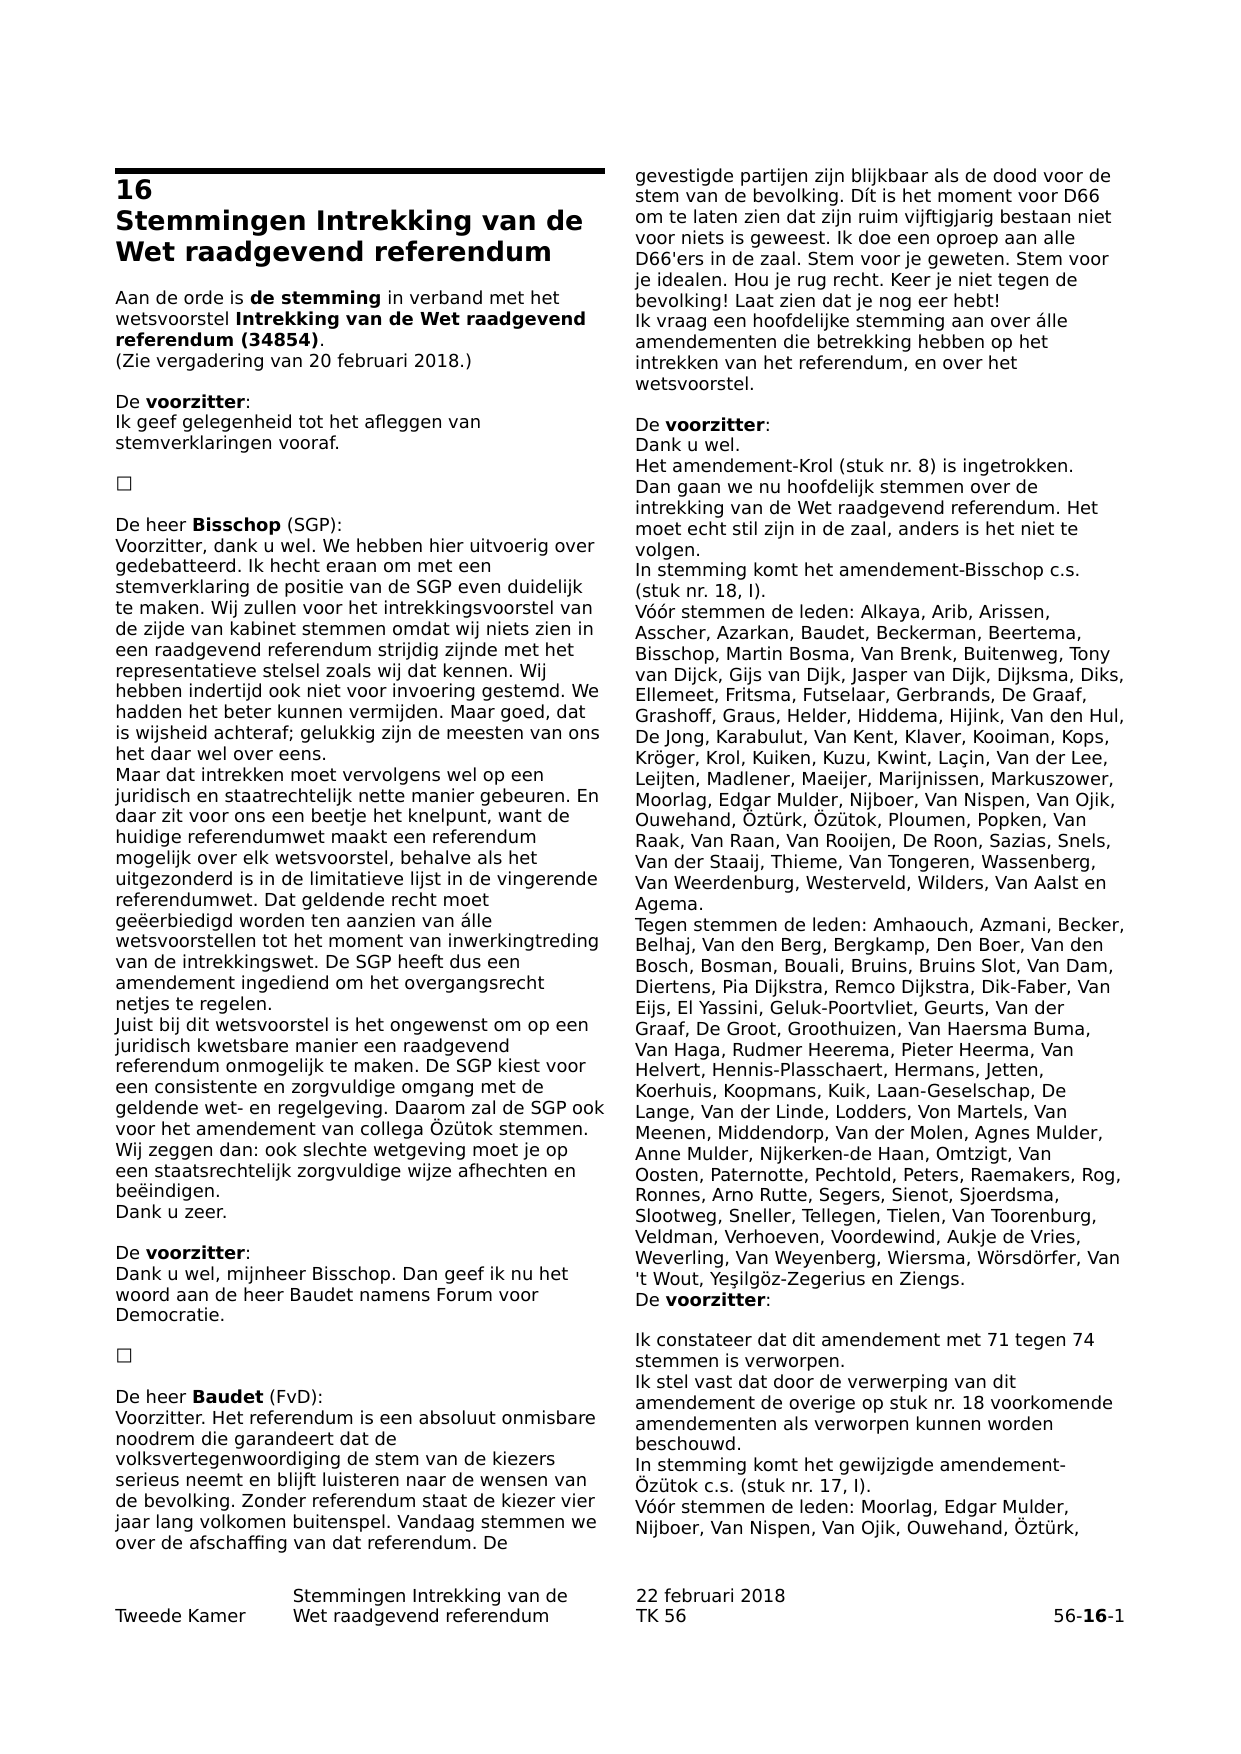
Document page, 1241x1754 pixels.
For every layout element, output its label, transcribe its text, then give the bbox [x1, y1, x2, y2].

text ⬜ [115, 1346, 605, 1367]
text Dan gaan we nu hoofdelijk stemmen over de intrekking van de Wet raadgevend referendum. Het moet echt stil zijn in de zaal, anders is het niet te volgen. [635, 477, 1125, 560]
text In stemming komt het amendement-Bisschop c.s. (stuk nr. 18, I). [635, 560, 1125, 602]
text Ik geef gelegenheid tot het afleggen van stemverklaringen vooraf. [115, 412, 605, 454]
text Tegen stemmen de leden: Amhaouch, Azmani, Becker, Belhaj, Van den Berg, Bergkamp, Den Boer, Van den Bosch, Bosman, Bouali, Bruins, Bruins Slot, Van Dam, Diertens, Pia Dijkstra, Remco Dijkstra, Dik-Faber, Van Eijs, El Yassini, Geluk-Poortvliet, Geurts, Van der Graaf, De Groot, Groothuizen, Van Haersma Buma, Van Haga, Rudmer Heerema, Pieter Heerma, Van Helvert, Hennis-Plasschaert, Hermans, Jetten, Koerhuis, Koopmans, Kuik, Laan-Geselschap, De Lange, Van der Linde, Lodders, Von Martels, Van Meenen, Middendorp, Van der Molen, Agnes Mulder, Anne Mulder, Nijkerken-de Haan, Omtzigt, Van Oosten, Paternotte, Pechtold, Peters, Raemakers, Rog, Ronnes, Arno Rutte, Segers, Sienot, Sjoerdsma, Slootweg, Sneller, Tellegen, Tielen, Van Toorenburg, Veldman, Verhoeven, Voordewind, Aukje de Vries, Weverling, Van Weyenberg, Wiersma, Wörsdörfer, Van 't Wout, Yeşilgöz-Zegerius en Ziengs. [635, 914, 1125, 1289]
text De voorzitter: [115, 391, 605, 412]
text Dank u wel, mijnheer Bisschop. Dan geef ik nu het woord aan de heer Baudet namens Forum voor Democratie. [115, 1263, 605, 1326]
text De heer Bisschop (SGP): [115, 514, 605, 535]
text Vóór stemmen de leden: Moorlag, Edgar Mulder, Nijboer, Van Nispen, Van Ojik, Ouwehand, Öztürk, [635, 1497, 1125, 1538]
text Ik stel vast dat door de verwerping van dit amendement de overige op stuk nr. 18 voorkomende amendementen als verworpen kunnen worden beschouwd. [635, 1372, 1125, 1455]
text Dank u wel. [635, 435, 1125, 456]
text In stemming komt het gewijzigde amendement-Özütok c.s. (stuk nr. 17, I). [635, 1455, 1125, 1497]
text Het amendement-Krol (stuk nr. 8) is ingetrokken. [635, 456, 1125, 477]
text Ik vraag een hoofdelijke stemming aan over álle amendementen die betrekking hebben op het intrekken van het referendum, en over het wetsvoorstel. [635, 311, 1125, 394]
text Voorzitter, dank u wel. We hebben hier uitvoerig over gedebatteerd. Ik hecht eraan om met een stemverklaring de positie van de SGP even duidelijk te maken. Wij zullen voor het intrekkingsvoorstel van de zijde van kabinet stemmen omdat wij niets zien in een raadgevend referendum strijdig zijnde met het representatieve stelsel zoals wij dat kennen. Wij hebben indertijd ook niet voor invoering gestemd. We hadden het beter kunnen vermijden. Maar goed, dat is wijsheid achteraf; gelukkig zijn de meesten van ons het daar wel over eens. [115, 535, 605, 764]
text Aan de orde is de stemming in verband met het wetsvoorstel Intrekking van de Wet raadgevend referendum (34854). [115, 288, 605, 351]
text Vóór stemmen de leden: Alkaya, Arib, Arissen, Asscher, Azarkan, Baudet, Beckerman, Beertema, Bisschop, Martin Bosma, Van Brenk, Buitenweg, Tony van Dijck, Gijs van Dijk, Jasper van Dijk, Dijksma, Diks, Ellemeet, Fritsma, Futselaar, Gerbrands, De Graaf, Grashoff, Graus, Helder, Hiddema, Hijink, Van den Hul, De Jong, Karabulut, Van Kent, Klaver, Kooiman, Kops, Kröger, Krol, Kuiken, Kuzu, Kwint, Laçin, Van der Lee, Leijten, Madlener, Maeijer, Marijnissen, Markuszower, Moorlag, Edgar Mulder, Nijboer, Van Nispen, Van Ojik, Ouwehand, Öztürk, Özütok, Ploumen, Popken, Van Raak, Van Raan, Van Rooijen, De Roon, Sazias, Snels, Van der Staaij, Thieme, Van Tongeren, Wassenberg, Van Weerdenburg, Westerveld, Wilders, Van Aalst en Agema. [635, 602, 1125, 914]
text De voorzitter: [635, 414, 1125, 435]
text De voorzitter: [115, 1243, 605, 1263]
text ⬜ [115, 474, 605, 494]
text De voorzitter: [635, 1289, 1125, 1310]
text Voorzitter. Het referendum is een absoluut onmisbare noodrem die garandeert dat de volksvertegenwoordiging de stem van de kiezers serieus neemt en blijft luisteren naar de wensen van de bevolking. Zonder referendum staat de kiezer vier jaar lang volkomen buitenspel. Vandaag stemmen we over de afschaffing van dat referendum. De [115, 1407, 605, 1553]
text Juist bij dit wetsvoorstel is het ongewenst om op een juridisch kwetsbare manier een raadgevend referendum onmogelijk te maken. De SGP kiest voor een consistente en zorgvuldige omgang met de geldende wet- en regelgeving. Daarom zal de SGP ook voor het amendement van collega Özütok stemmen. Wij zeggen dan: ook slechte wetgeving moet je op een staatsrechtelijk zorgvuldige wijze afhechten en beëindigen. [115, 1014, 605, 1202]
text Dank u zeer. [115, 1202, 605, 1223]
text De heer Baudet (FvD): [115, 1387, 605, 1407]
text Ik constateer dat dit amendement met 71 tegen 74 stemmen is verworpen. [635, 1330, 1125, 1372]
title 16 Stemmingen Intrekking van de Wet raadgevend referendum [115, 174, 605, 268]
text gevestigde partijen zijn blijkbaar als de dood voor de stem van de bevolking. Dít is het moment voor D66 om te laten zien dat zijn ruim vijftigjarig bestaan niet voor niets is geweest. Ik doe een oproep aan alle D66'ers in de zaal. Stem voor je geweten. Stem voor je idealen. Hou je rug recht. Keer je niet tegen de bevolking! Laat zien dat je nog eer hebt! [635, 165, 1125, 311]
text (Zie vergadering van 20 februari 2018.) [115, 351, 605, 371]
text Maar dat intrekken moet vervolgens wel op een juridisch en staatrechtelijk nette manier gebeuren. En daar zit voor ons een beetje het knelpunt, want de huidige referendumwet maakt een referendum mogelijk over elk wetsvoorstel, behalve als het uitgezonderd is in de limitatieve lijst in de vingerende referendumwet. Dat geldende recht moet geëerbiedigd worden ten aanzien van álle wetsvoorstellen tot het moment van inwerkingtreding van de intrekkingswet. De SGP heeft dus een amendement ingediend om het overgangsrecht netjes te regelen. [115, 764, 605, 1014]
